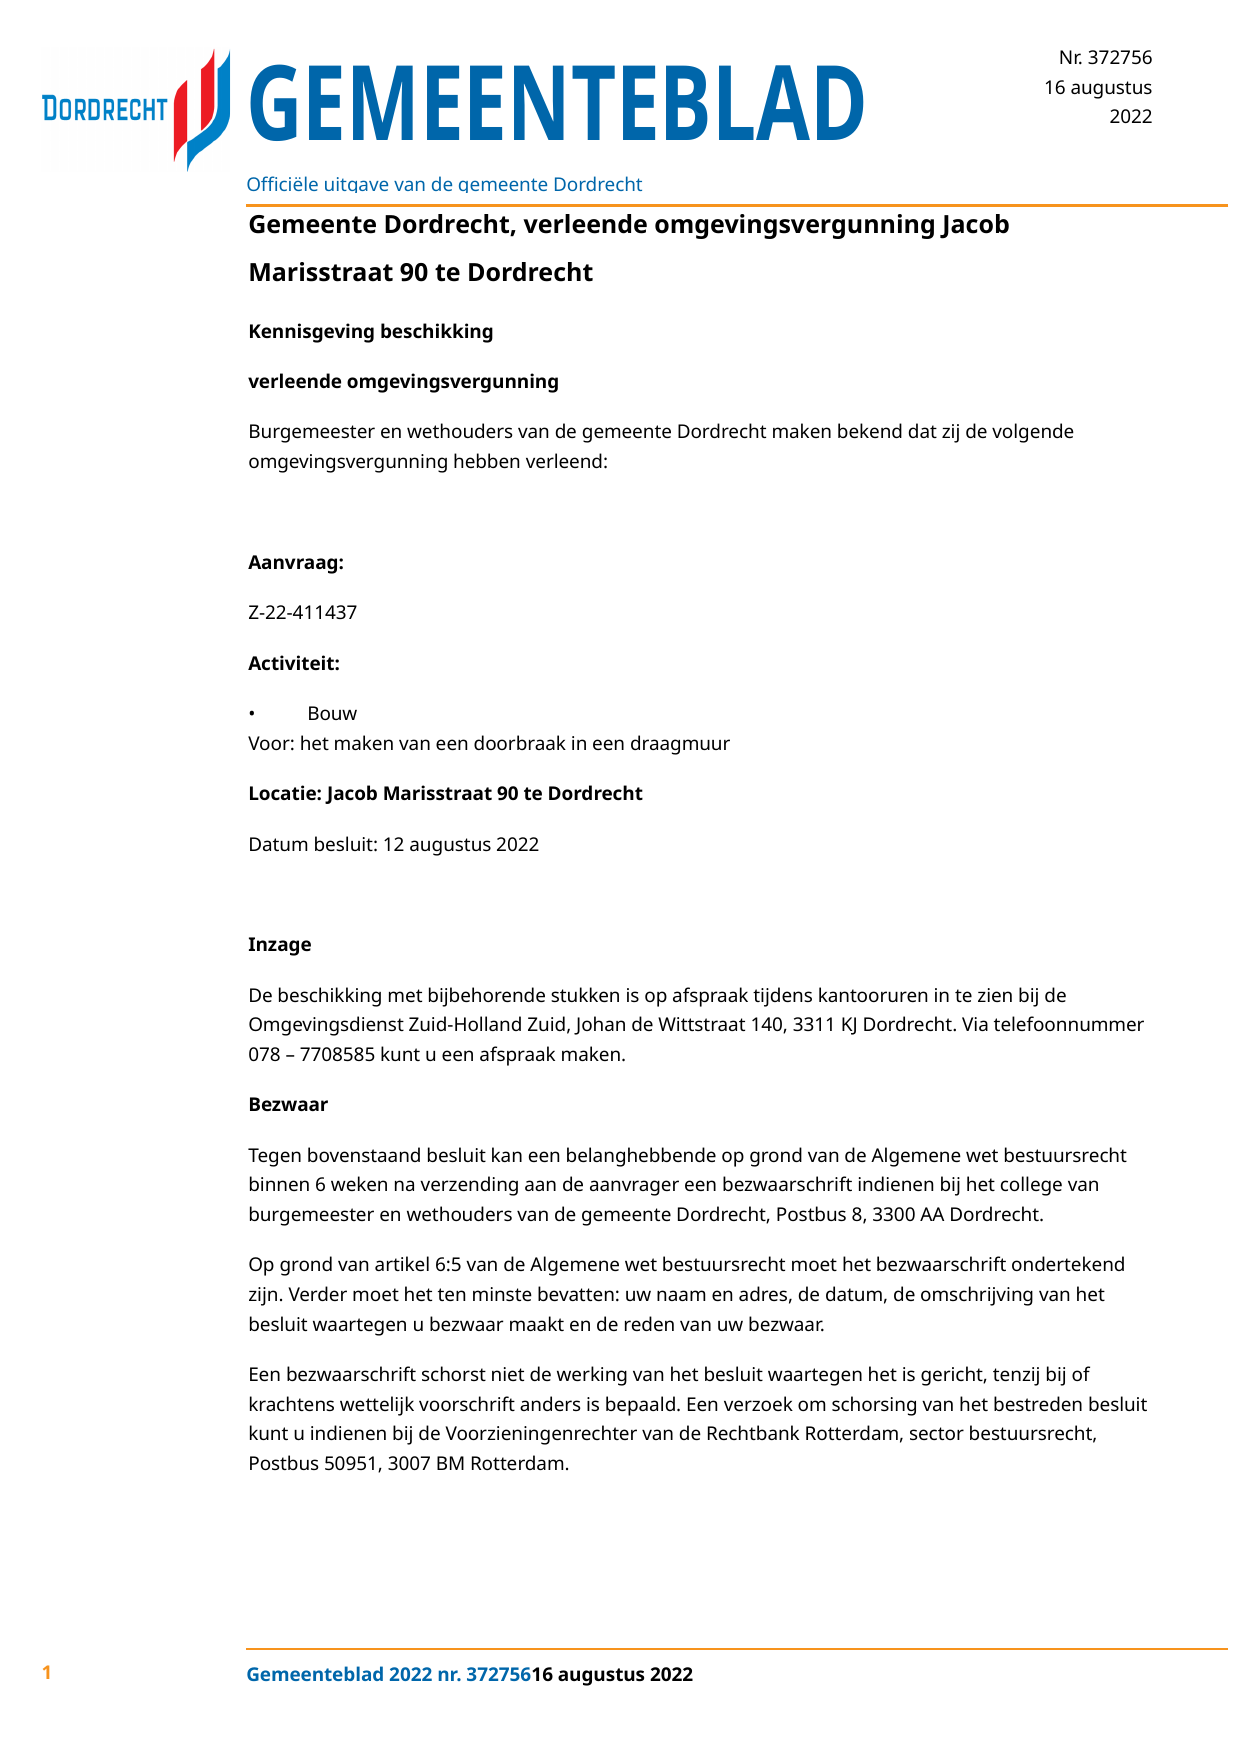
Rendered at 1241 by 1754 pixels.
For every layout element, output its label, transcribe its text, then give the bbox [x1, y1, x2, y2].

text Een bezwaarschrift schorst niet de werking van het besluit waartegen het is gericht, tenzij bij of krachtens wettelijk voorschrift anders is bepaald. Een verzoek om schorsing van het bestreden besluit kunt u indienen bij de Voorzieningenrechter van de Rechtbank Rotterdam, sector bestuursrecht, Postbus 50951, 3007 BM Rotterdam. [248, 1361, 1152, 1476]
text Burgemeester en wethouders van de gemeente Dordrecht maken bekend dat zij de volgende omgevingsvergunning hebben verleend: [248, 419, 1152, 474]
text De beschikking met bijbehorende stukken is op afspraak tijdens kantooruren in te zien bij de Omgevingsdienst Zuid-Holland Zuid, Johan de Wittstraat 140, 3311 KJ Dordrecht. Via telefoonnummer 078 – 7708585 kunt u een afspraak maken. [248, 982, 1152, 1067]
picture [41, 47, 231, 172]
text Z-22-411437 [248, 599, 1152, 625]
text Kennisgeving beschikking [248, 318, 1152, 344]
text Op grond van artikel 6:5 van de Algemene wet bestuursrecht moet het bezwaarschrift ondertekend zijn. Verder moet het ten minste bevatten: uw naam en adres, de datum, de omschrijving van het besluit waartegen u bezwaar maakt en de reden van uw bezwaar. [248, 1252, 1152, 1337]
text Voor: het maken van een doorbraak in een draagmuur [248, 730, 1152, 756]
text Activiteit: [248, 650, 1152, 676]
text Datum besluit: 12 augustus 2022 [248, 831, 1152, 857]
text verleende omgevingsvergunning [248, 368, 1152, 394]
text Inzage [248, 932, 1152, 957]
text Tegen bovenstaand besluit kan een belanghebbende op grond van de Algemene wet bestuursrecht binnen 6 weken na verzending aan de aanvrager een bezwaarschrift indienen bij het college van burgemeester en wethouders van de gemeente Dordrecht, Postbus 8, 3300 AA Dordrecht. [248, 1142, 1152, 1227]
text Aanvraag: [248, 549, 1152, 575]
text Gemeente Dordrecht, verleende omgevingsvergunning Jacob Marisstraat 90 te Dordrecht [248, 207, 1152, 288]
text Bezwaar [248, 1092, 1152, 1117]
list Bouw [248, 700, 1152, 726]
text Locatie: Jacob Marisstraat 90 te Dordrecht [248, 780, 1152, 806]
